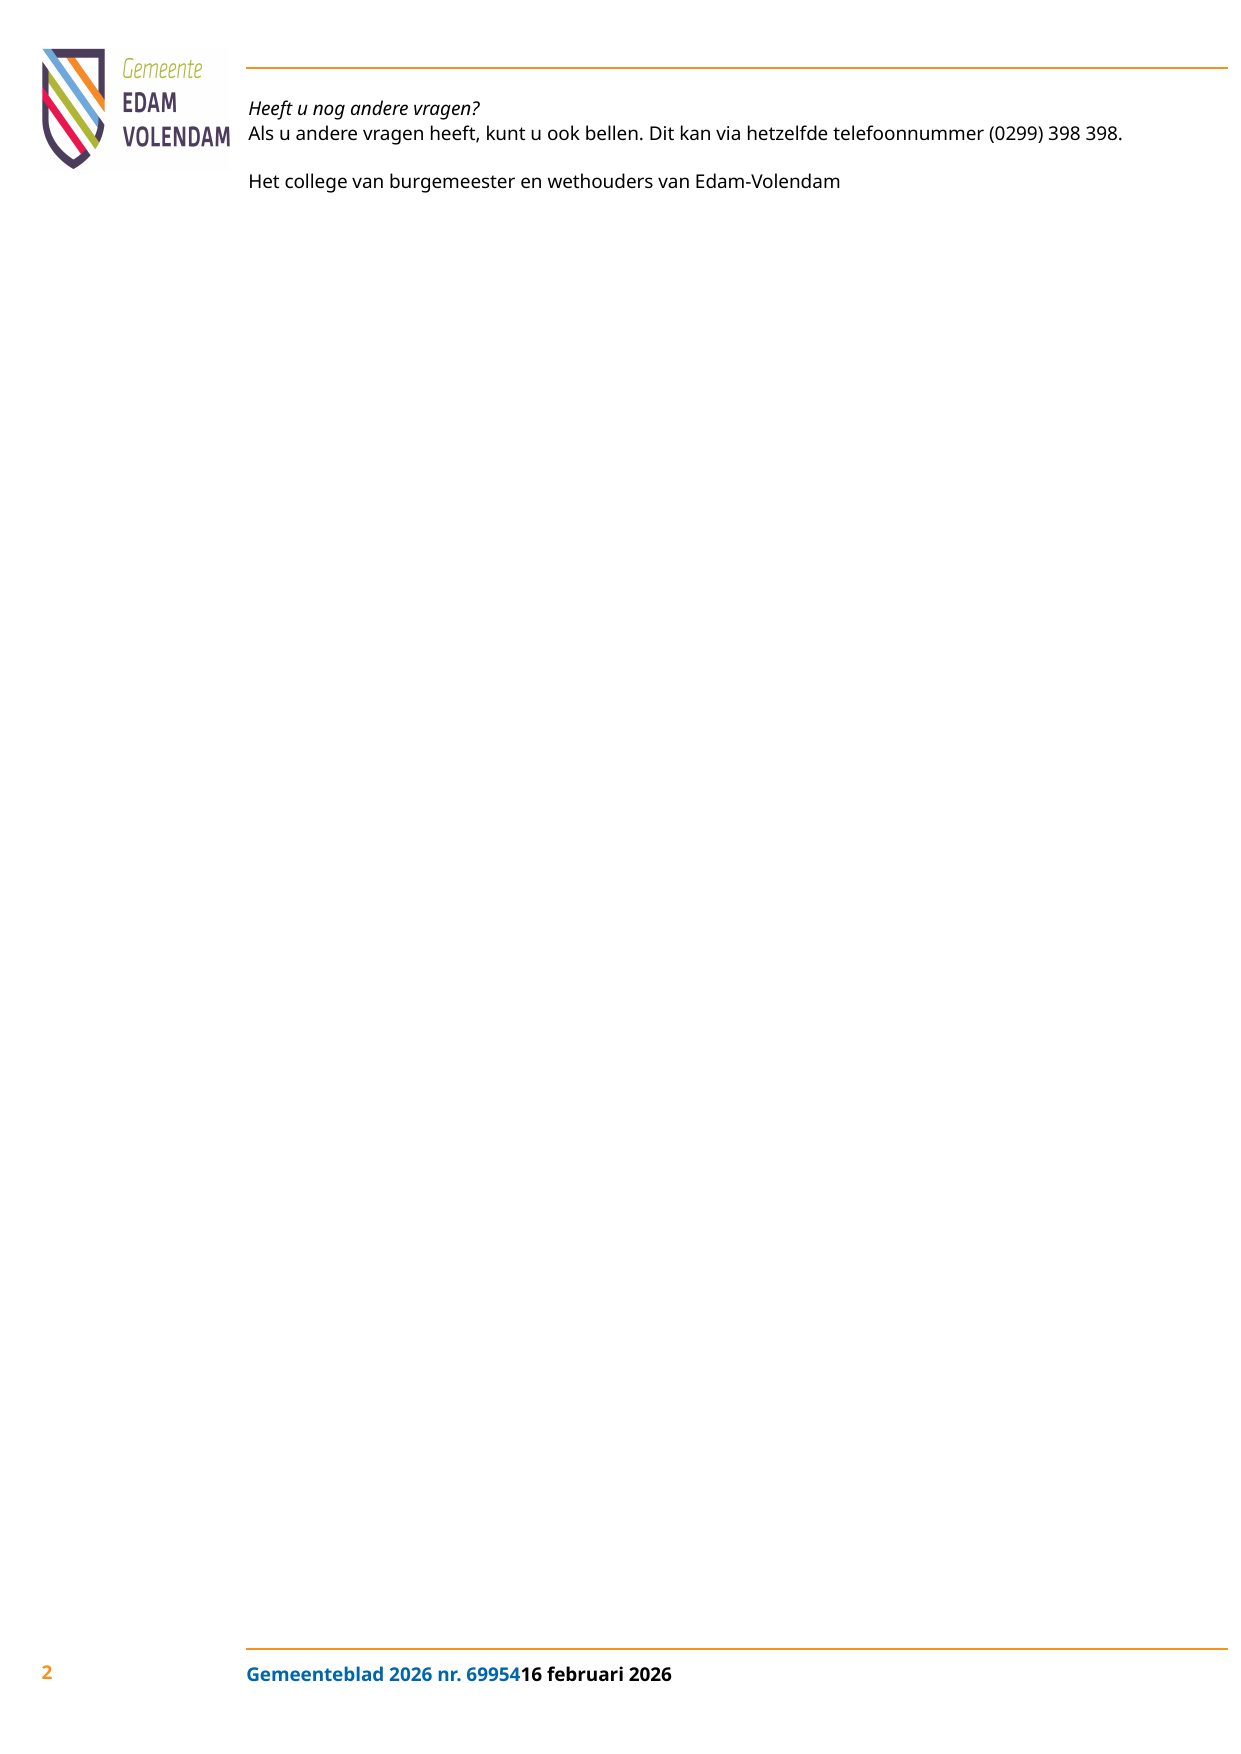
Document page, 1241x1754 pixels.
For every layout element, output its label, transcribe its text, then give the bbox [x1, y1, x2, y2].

text Heeft u nog andere vragen? [248, 95, 1152, 121]
picture [41, 47, 231, 172]
text Het college van burgemeester en wethouders van Edam-Volendam [248, 168, 1152, 194]
text Als u andere vragen heeft, kunt u ook bellen. Dit kan via hetzelfde telefoonnummer (0299) 398 398. [248, 121, 1152, 146]
